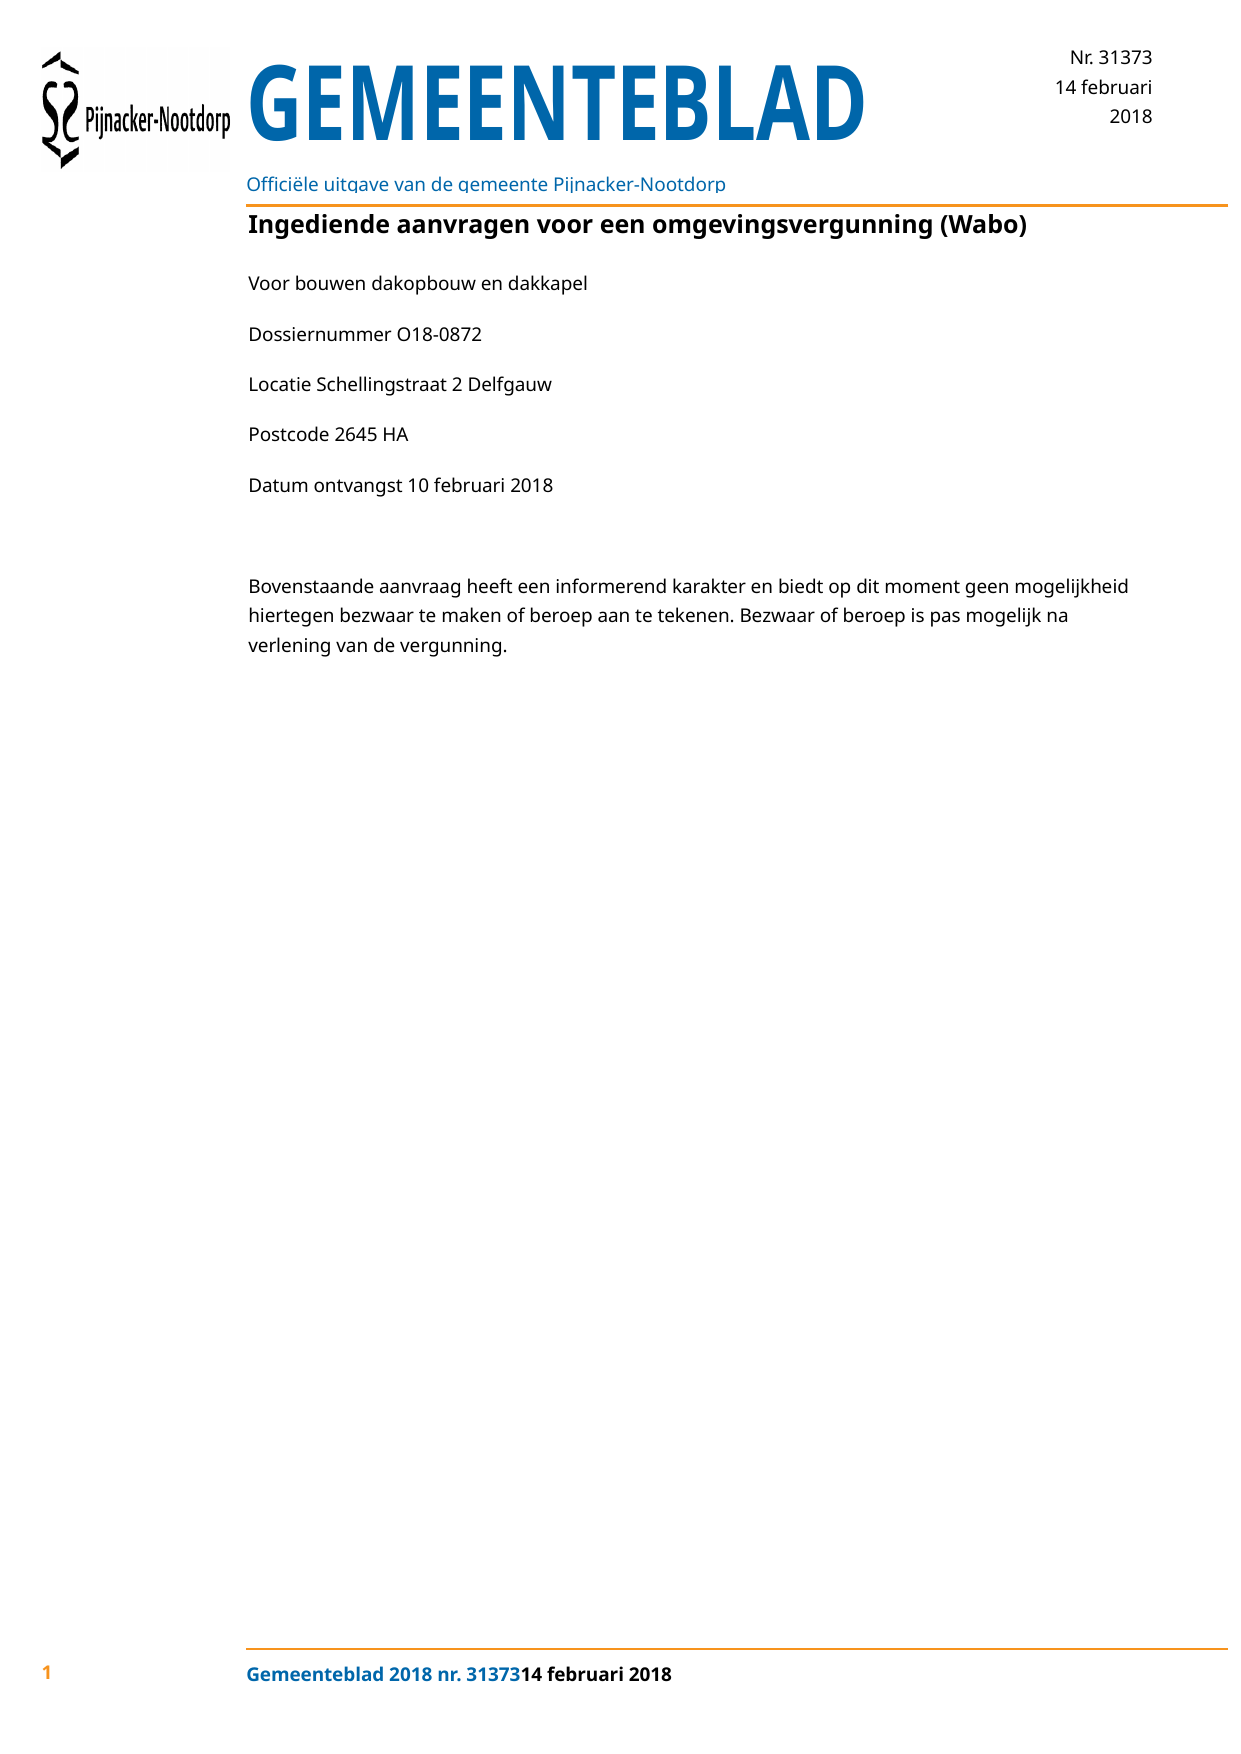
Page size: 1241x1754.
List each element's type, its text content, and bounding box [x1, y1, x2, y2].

text Locatie Schellingstraat 2 Delfgauw [248, 371, 1152, 397]
text Bovenstaande aanvraag heeft een informerend karakter en biedt op dit moment geen mogelijkheid hiertegen bezwaar te maken of beroep aan te tekenen. Bezwaar of beroep is pas mogelijk na verlening van de vergunning. [248, 573, 1152, 658]
picture [41, 47, 231, 172]
text Ingediende aanvragen voor een omgevingsvergunning (Wabo) [248, 207, 1152, 241]
text Voor bouwen dakopbouw en dakkapel [248, 270, 1152, 296]
text Datum ontvangst 10 februari 2018 [248, 472, 1152, 498]
text Dossiernummer O18-0872 [248, 321, 1152, 346]
text Postcode 2645 HA [248, 422, 1152, 447]
